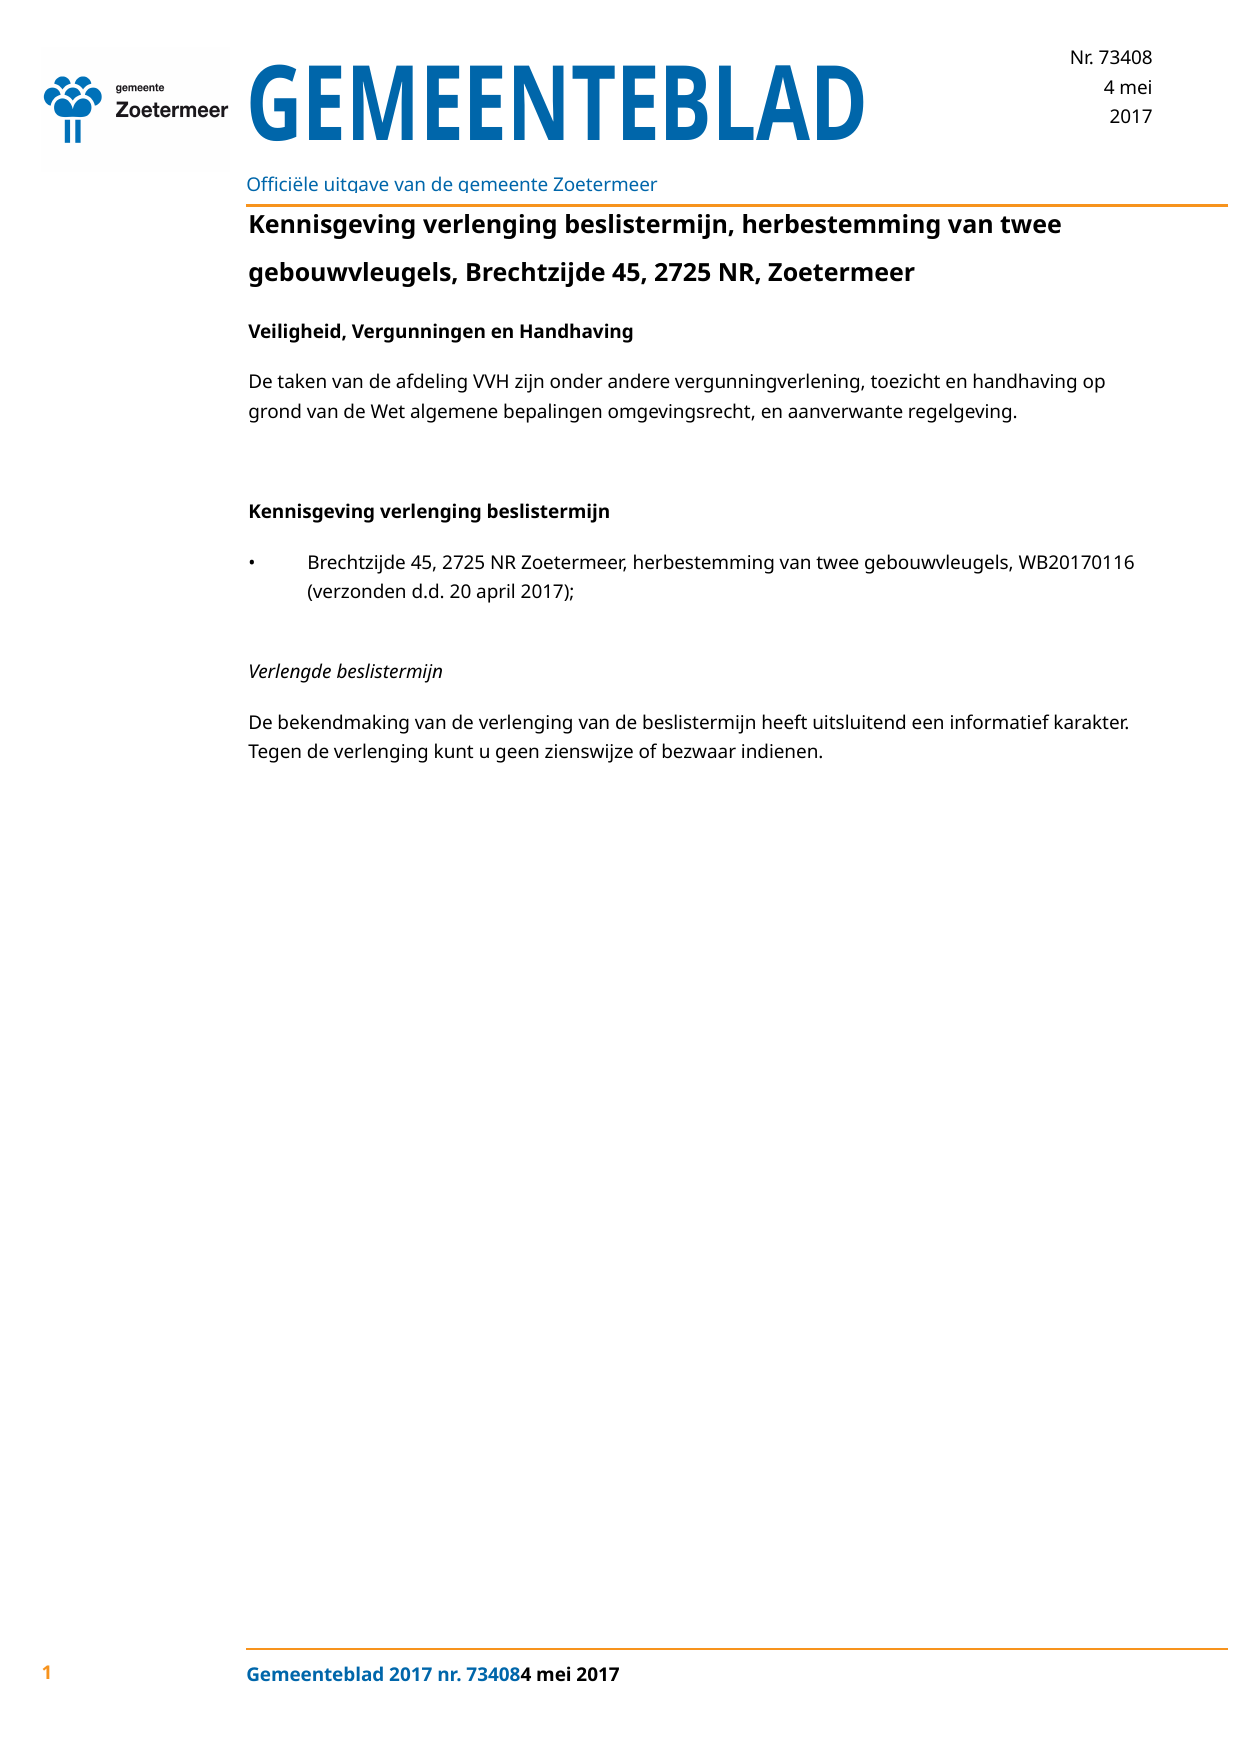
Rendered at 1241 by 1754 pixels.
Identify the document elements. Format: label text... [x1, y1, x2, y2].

text De taken van de afdeling VVH zijn onder andere vergunningverlening, toezicht en handhaving op grond van de Wet algemene bepalingen omgevingsrecht, en aanverwante regelgeving. [248, 368, 1152, 424]
text Verlengde beslistermijn [248, 659, 1152, 684]
picture [41, 47, 231, 172]
text Veiligheid, Vergunningen en Handhaving [248, 318, 1152, 344]
text Kennisgeving verlenging beslistermijn, herbestemming van twee gebouwvleugels, Brechtzijde 45, 2725 NR, Zoetermeer [248, 207, 1152, 288]
text Kennisgeving verlenging beslistermijn [248, 499, 1152, 524]
text De bekendmaking van de verlenging van de beslistermijn heeft uitsluitend een informatief karakter. Tegen de verlenging kunt u geen zienswijze of bezwaar indienen. [248, 709, 1152, 764]
list Brechtzijde 45, 2725 NR Zoetermeer, herbestemming van twee gebouwvleugels, WB20170116 (verzonden d.d. 20 april 2017); [248, 549, 1152, 604]
